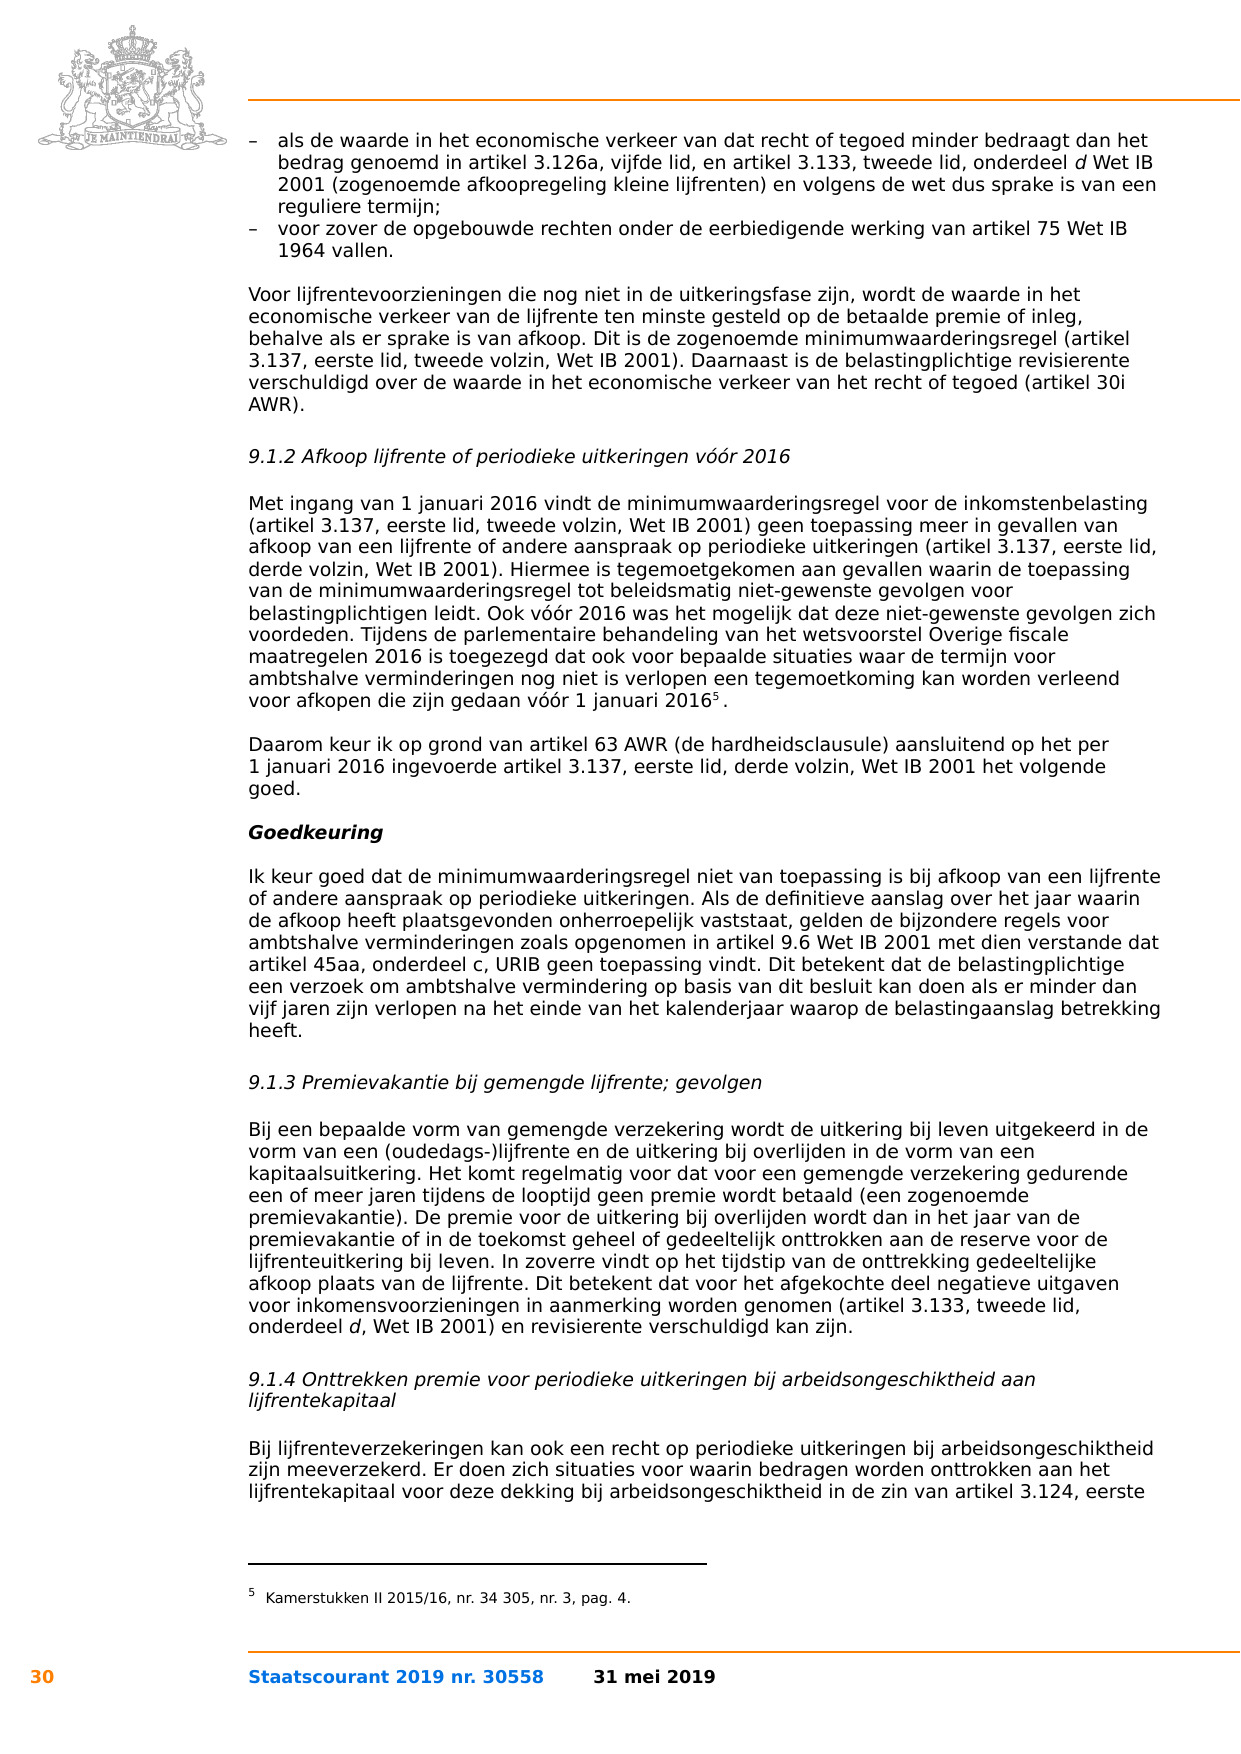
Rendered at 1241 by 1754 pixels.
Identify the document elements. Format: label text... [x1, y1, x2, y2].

text Bij een bepaalde vorm van gemengde verzekering wordt de uitkering bij leven uitgekeerd in de vorm van een (oudedags-)lijfrente en de uitkering bij overlijden in de vorm van een kapitaalsuitkering. Het komt regelmatig voor dat voor een gemengde verzekering gedurende een of meer jaren tijdens de looptijd geen premie wordt betaald (een zogenoemde premievakantie). De premie voor de uitkering bij overlijden wordt dan in het jaar van de premievakantie of in de toekomst geheel of gedeeltelijk onttrokken aan de reserve voor de lijfrenteuitkering bij leven. In zoverre vindt op het tijdstip van de onttrekking gedeeltelijke afkoop plaats van de lijfrente. Dit betekent dat voor het afgekochte deel negatieve uitgaven voor inkomensvoorzieningen in aanmerking worden genomen (artikel 3.133, tweede lid, onderdeel d, Wet IB 2001) en revisierente verschuldigd kan zijn. [248, 1119, 1163, 1338]
text Met ingang van 1 januari 2016 vindt de minimumwaarderingsregel voor de inkomstenbelasting (artikel 3.137, eerste lid, tweede volzin, Wet IB 2001) geen toepassing meer in gevallen van afkoop van een lijfrente of andere aanspraak op periodieke uitkeringen (artikel 3.137, eerste lid, derde volzin, Wet IB 2001). Hiermee is tegemoetgekomen aan gevallen waarin de toepassing van de minimumwaarderingsregel tot beleidsmatig niet-gewenste gevolgen voor belastingplichtigen leidt. Ook vóór 2016 was het mogelijk dat deze niet-gewenste gevolgen zich voordeden. Tijdens de parlementaire behandeling van het wetsvoorstel Overige fiscale maatregelen 2016 is toegezegd dat ook voor bepaalde situaties waar de termijn voor ambtshalve verminderingen nog niet is verlopen een tegemoetkoming kan worden verleend voor afkopen die zijn gedaan vóór 1 januari 2016. [248, 492, 1163, 712]
subtitle 9.1.3 Premievakantie bij gemengde lijfrente; gevolgen [248, 1072, 1163, 1094]
subtitle 9.1.4 Onttrekken premie voor periodieke uitkeringen bij arbeidsongeschiktheid aan lijfrentekapitaal [248, 1368, 1163, 1412]
subtitle Goedkeuring [248, 822, 1163, 844]
text Voor lijfrentevoorzieningen die nog niet in de uitkeringsfase zijn, wordt de waarde in het economische verkeer van de lijfrente ten minste gesteld op de betaalde premie of inleg, behalve als er sprake is van afkoop. Dit is de zogenoemde minimumwaarderingsregel (artikel 3.137, eerste lid, tweede volzin, Wet IB 2001). Daarnaast is de belastingplichtige revisierente verschuldigd over de waarde in het economische verkeer van het recht of tegoed (artikel 30i AWR). [248, 284, 1163, 416]
text – voor zover de opgebouwde rechten onder de eerbiedigende werking van artikel 75 Wet IB 1964 vallen. [248, 218, 1163, 262]
text Bij lijfrenteverzekeringen kan ook een recht op periodieke uitkeringen bij arbeidsongeschiktheid zijn meeverzekerd. Er doen zich situaties voor waarin bedragen worden onttrokken aan het lijfrentekapitaal voor deze dekking bij arbeidsongeschiktheid in de zin van artikel 3.124, eerste [248, 1437, 1163, 1503]
subtitle 9.1.2 Afkoop lijfrente of periodieke uitkeringen vóór 2016 [248, 446, 1163, 467]
text Kamerstukken II 2015/16, nr. 34 305, nr. 3, pag. 4. [248, 1586, 1163, 1608]
text Ik keur goed dat de minimumwaarderingsregel niet van toepassing is bij afkoop van een lijfrente of andere aanspraak op periodieke uitkeringen. Als de definitieve aanslag over het jaar waarin de afkoop heeft plaatsgevonden onherroepelijk vaststaat, gelden de bijzondere regels voor ambtshalve verminderingen zoals opgenomen in artikel 9.6 Wet IB 2001 met dien verstande dat artikel 45aa, onderdeel c, URIB geen toepassing vindt. Dit betekent dat de belastingplichtige een verzoek om ambtshalve vermindering op basis van dit besluit kan doen als er minder dan vijf jaren zijn verlopen na het einde van het kalenderjaar waarop de belastingaanslag betrekking heeft. [248, 866, 1163, 1042]
text Daarom keur ik op grond van artikel 63 AWR (de hardheidsclausule) aansluitend op het per 1 januari 2016 ingevoerde artikel 3.137, eerste lid, derde volzin, Wet IB 2001 het volgende goed. [248, 734, 1163, 800]
text – als de waarde in het economische verkeer van dat recht of tegoed minder bedraagt dan het bedrag genoemd in artikel 3.126a, vijfde lid, en artikel 3.133, tweede lid, onderdeel d Wet IB 2001 (zogenoemde afkoopregeling kleine lijfrenten) en volgens de wet dus sprake is van een reguliere termijn; [248, 130, 1163, 218]
picture [38, 25, 227, 150]
